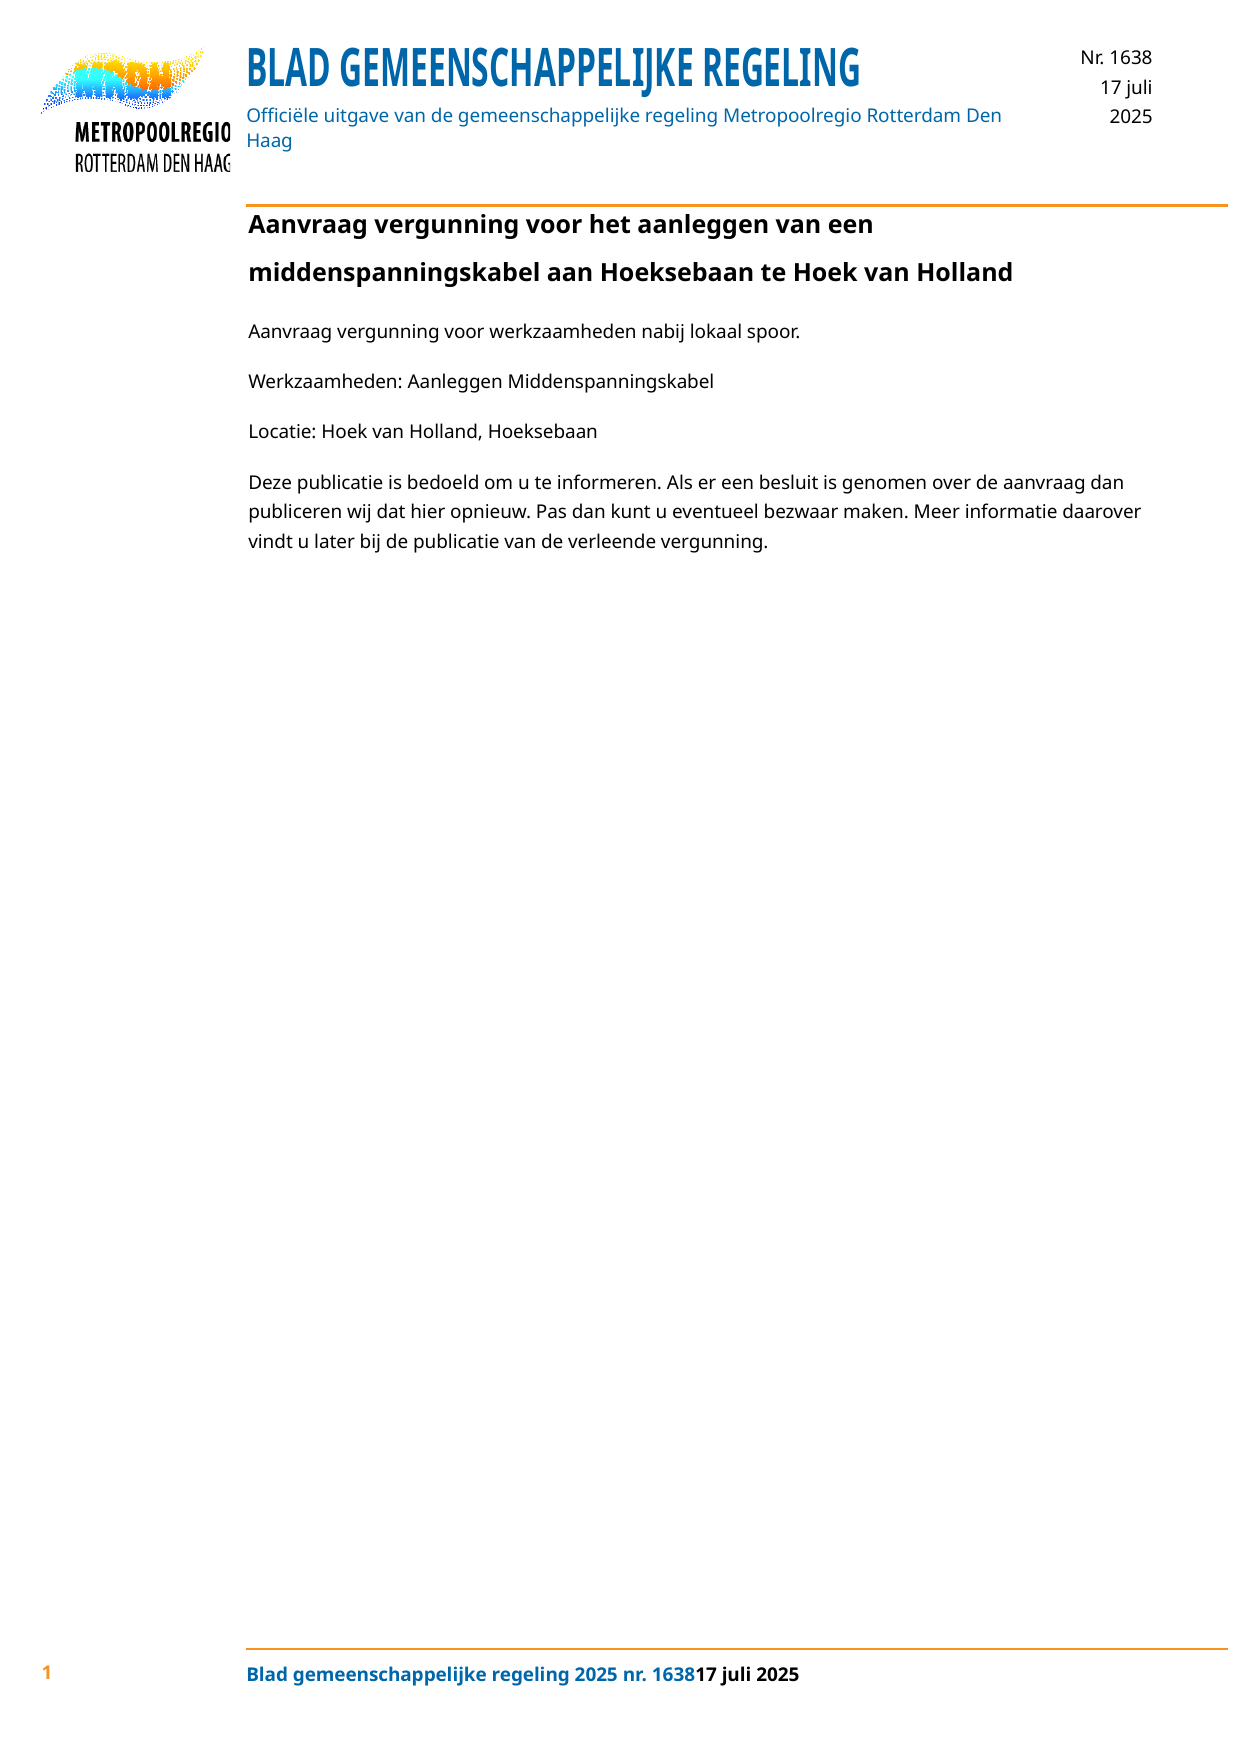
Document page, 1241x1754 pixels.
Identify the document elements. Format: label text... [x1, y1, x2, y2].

picture [41, 47, 231, 172]
text Deze publicatie is bedoeld om u te informeren. Als er een besluit is genomen over de aanvraag dan publiceren wij dat hier opnieuw. Pas dan kunt u eventueel bezwaar maken. Meer informatie daarover vindt u later bij de publicatie van de verleende vergunning. [248, 469, 1152, 554]
text Aanvraag vergunning voor het aanleggen van een middenspanningskabel aan Hoeksebaan te Hoek van Holland [248, 207, 1152, 288]
text Aanvraag vergunning voor werkzaamheden nabij lokaal spoor. [248, 318, 1152, 344]
text Locatie: Hoek van Holland, Hoeksebaan [248, 419, 1152, 444]
text Werkzaamheden: Aanleggen Middenspanningskabel [248, 368, 1152, 394]
